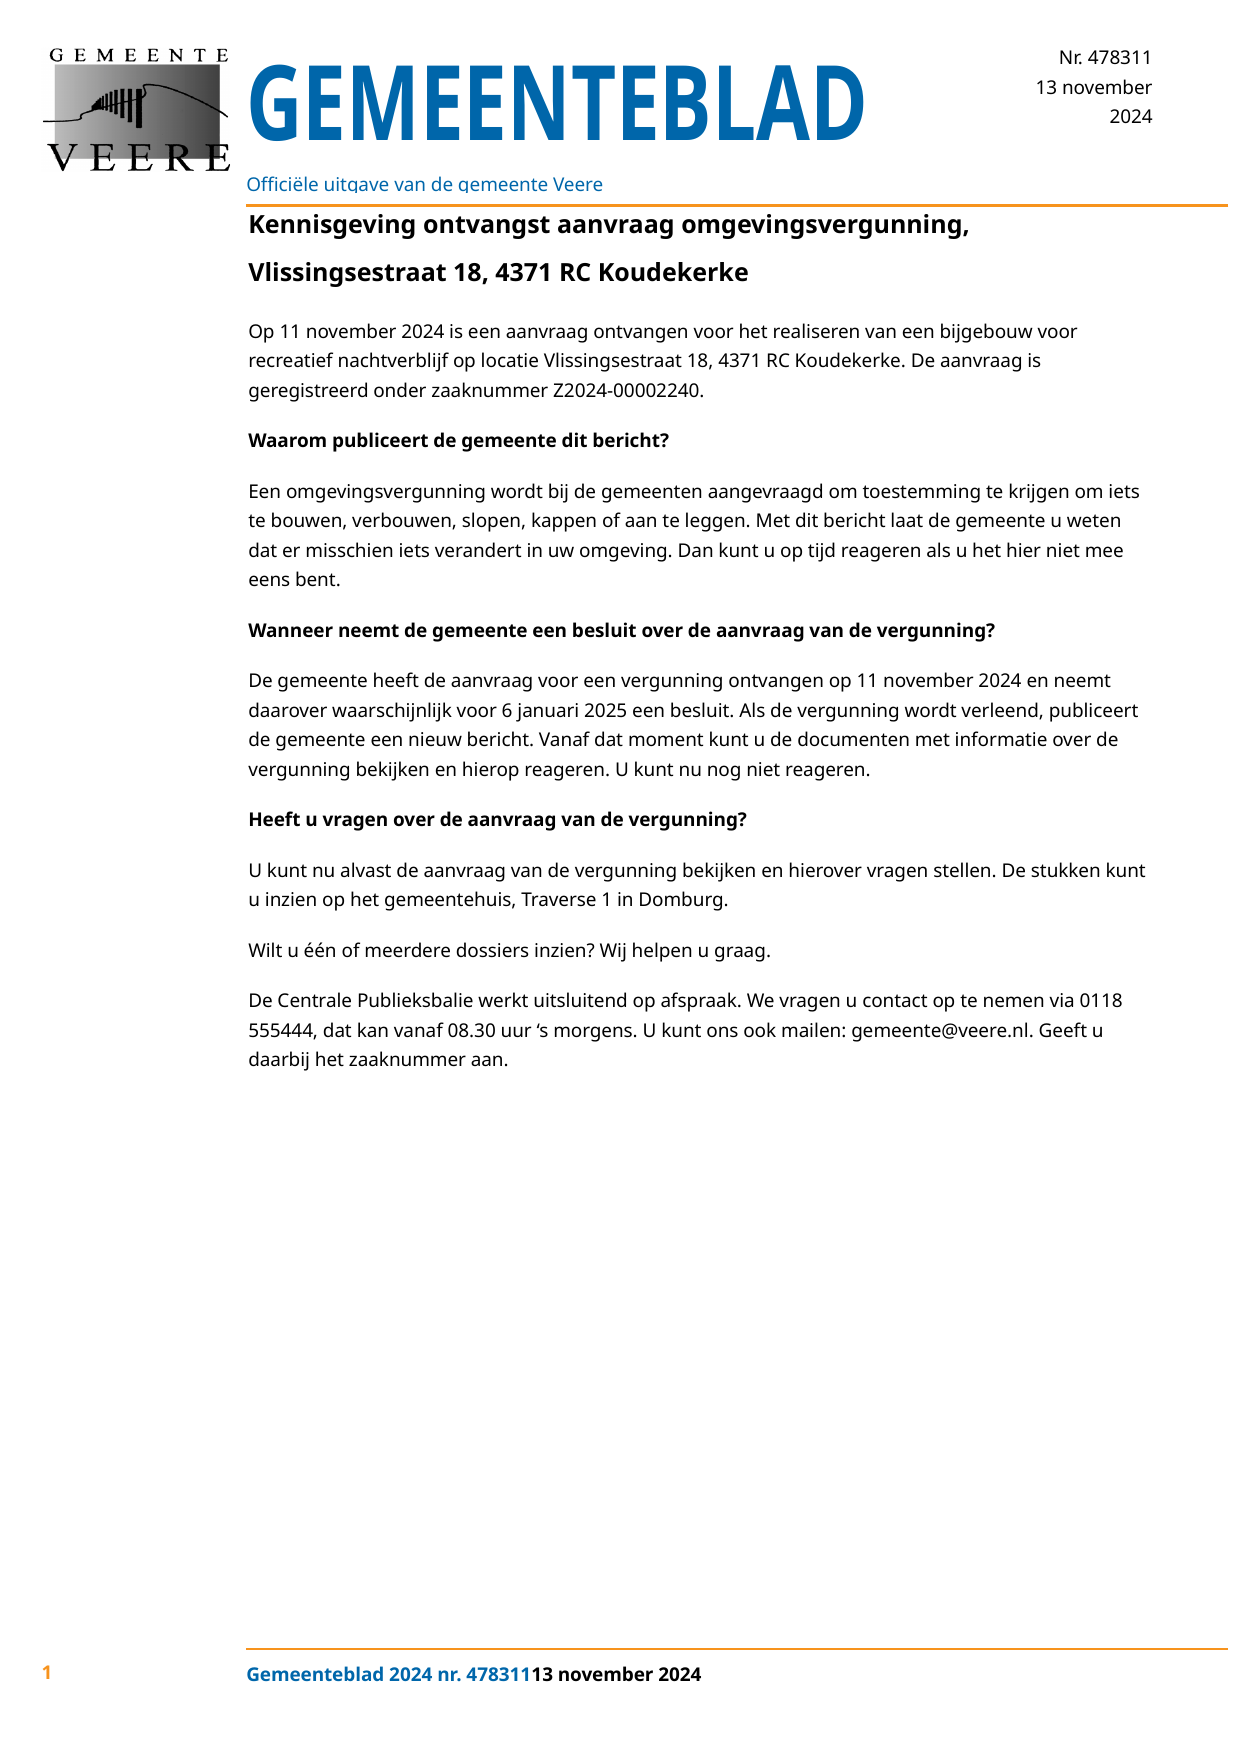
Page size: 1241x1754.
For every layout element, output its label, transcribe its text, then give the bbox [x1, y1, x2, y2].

picture [41, 47, 231, 172]
text Wilt u één of meerdere dossiers inzien? Wij helpen u graag. [248, 937, 1152, 963]
text De gemeente heeft de aanvraag voor een vergunning ontvangen op 11 november 2024 en neemt daarover waarschijnlijk voor 6 januari 2025 een besluit. Als de vergunning wordt verleend, publiceert de gemeente een nieuw bericht. Vanaf dat moment kunt u de documenten met informatie over de vergunning bekijken en hierop reageren. U kunt nu nog niet reageren. [248, 667, 1152, 782]
text Waarom publiceert de gemeente dit bericht? [248, 427, 1152, 453]
text U kunt nu alvast de aanvraag van de vergunning bekijken en hierover vragen stellen. De stukken kunt u inzien op het gemeentehuis, Traverse 1 in Domburg. [248, 857, 1152, 912]
text Een omgevingsvergunning wordt bij de gemeenten aangevraagd om toestemming te krijgen om iets te bouwen, verbouwen, slopen, kappen of aan te leggen. Met dit bericht laat de gemeente u weten dat er misschien iets verandert in uw omgeving. Dan kunt u op tijd reageren als u het hier niet mee eens bent. [248, 478, 1152, 592]
text Heeft u vragen over de aanvraag van de vergunning? [248, 807, 1152, 832]
text De Centrale Publieksbalie werkt uitsluitend op afspraak. We vragen u contact op te nemen via 0118 555444, dat kan vanaf 08.30 uur ‘s morgens. U kunt ons ook mailen: gemeente@veere.nl. Geeft u daarbij het zaaknummer aan. [248, 987, 1152, 1072]
text Op 11 november 2024 is een aanvraag ontvangen voor het realiseren van een bijgebouw voor recreatief nachtverblijf op locatie Vlissingsestraat 18, 4371 RC Koudekerke. De aanvraag is geregistreerd onder zaaknummer Z2024-00002240. [248, 318, 1152, 403]
text Wanneer neemt de gemeente een besluit over de aanvraag van de vergunning? [248, 617, 1152, 643]
text Kennisgeving ontvangst aanvraag omgevingsvergunning, Vlissingsestraat 18, 4371 RC Koudekerke [248, 207, 1152, 288]
